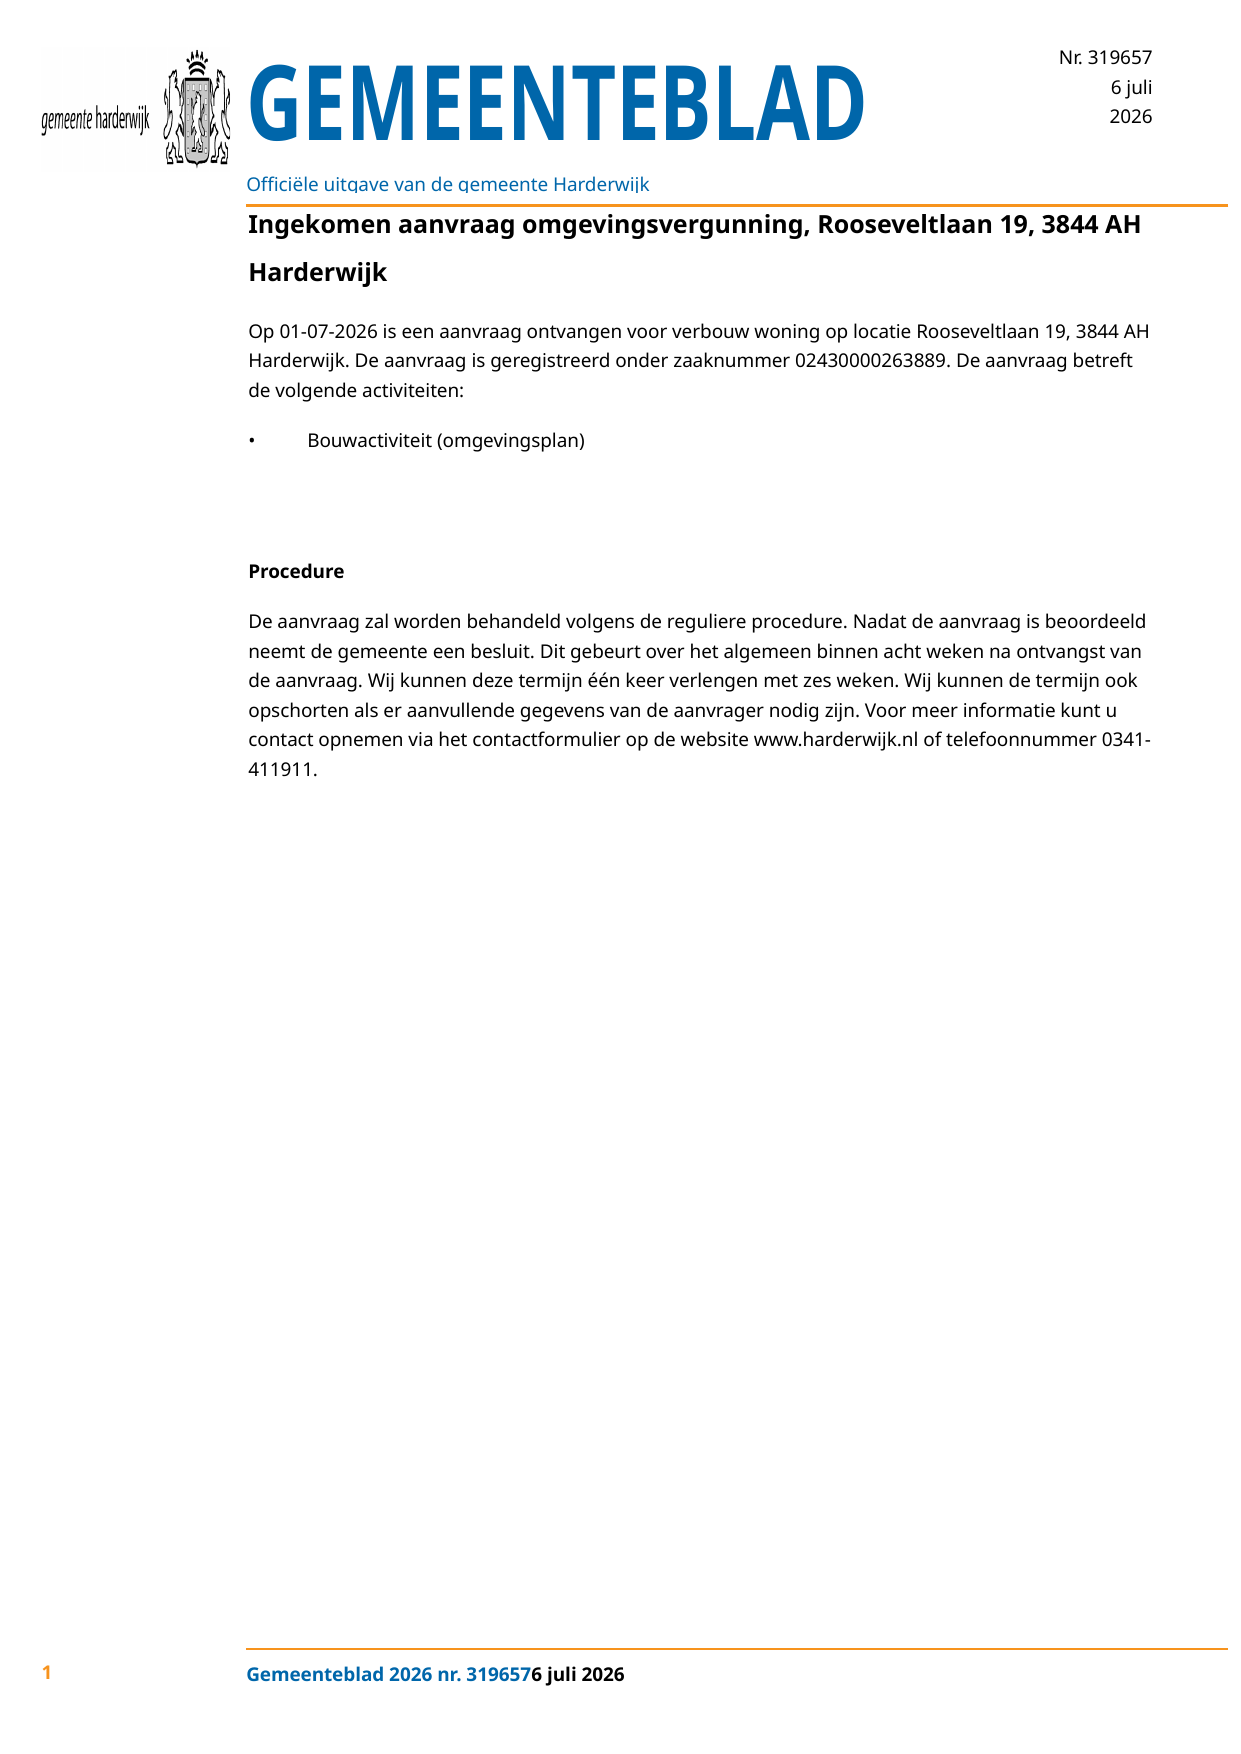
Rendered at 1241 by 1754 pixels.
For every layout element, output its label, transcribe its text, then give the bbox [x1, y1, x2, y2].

picture [41, 47, 231, 172]
text De aanvraag zal worden behandeld volgens de reguliere procedure. Nadat de aanvraag is beoordeeld neemt de gemeente een besluit. Dit gebeurt over het algemeen binnen acht weken na ontvangst van de aanvraag. Wij kunnen deze termijn één keer verlengen met zes weken. Wij kunnen de termijn ook opschorten als er aanvullende gegevens van de aanvrager nodig zijn. Voor meer informatie kunt u contact opnemen via het contactformulier op de website www.harderwijk.nl of telefoonnummer 0341-411911. [248, 608, 1152, 782]
list Bouwactiviteit (omgevingsplan) [248, 427, 1152, 453]
text Ingekomen aanvraag omgevingsvergunning, Rooseveltlaan 19, 3844 AH Harderwijk [248, 207, 1152, 288]
text Procedure [248, 558, 1152, 584]
text Op 01-07-2026 is een aanvraag ontvangen voor verbouw woning op locatie Rooseveltlaan 19, 3844 AH Harderwijk. De aanvraag is geregistreerd onder zaaknummer 02430000263889. De aanvraag betreft de volgende activiteiten: [248, 318, 1152, 403]
